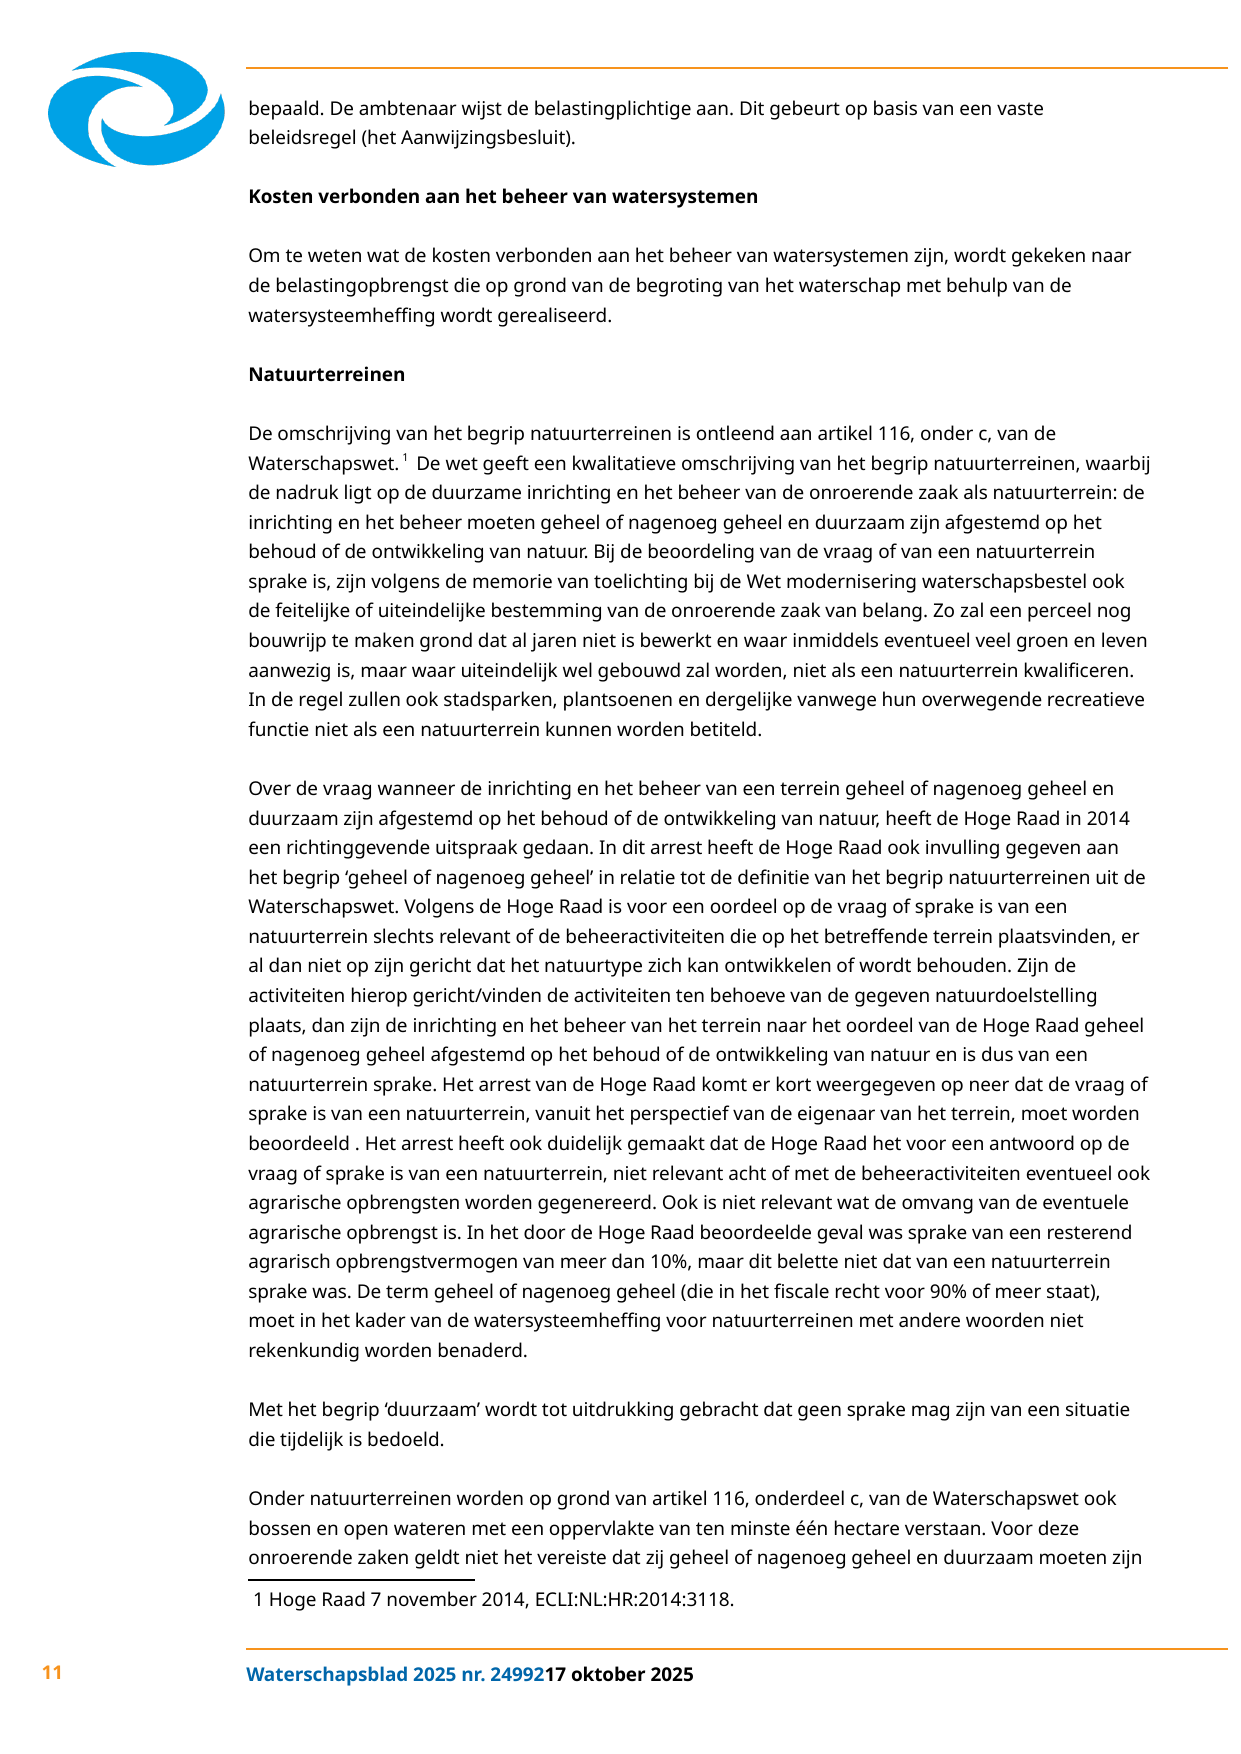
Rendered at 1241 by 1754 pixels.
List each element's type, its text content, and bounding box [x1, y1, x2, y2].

text Over de vraag wanneer de inrichting en het beheer van een terrein geheel of nagenoeg geheel en duurzaam zijn afgestemd op het behoud of de ontwikkeling van natuur, heeft de Hoge Raad in 2014 een richtinggevende uitspraak gedaan. In dit arrest heeft de Hoge Raad ook invulling gegeven aan het begrip ‘geheel of nagenoeg geheel’ in relatie tot de definitie van het begrip natuurterreinen uit de Waterschapswet. Volgens de Hoge Raad is voor een oordeel op de vraag of sprake is van een natuurterrein slechts relevant of de beheeractiviteiten die op het betreffende terrein plaatsvinden, er al dan niet op zijn gericht dat het natuurtype zich kan ontwikkelen of wordt behouden. Zijn de activiteiten hierop gericht/vinden de activiteiten ten behoeve van de gegeven natuurdoelstelling plaats, dan zijn de inrichting en het beheer van het terrein naar het oordeel van de Hoge Raad geheel of nagenoeg geheel afgestemd op het behoud of de ontwikkeling van natuur en is dus van een natuurterrein sprake. Het arrest van de Hoge Raad komt er kort weergegeven op neer dat de vraag of sprake is van een natuurterrein, vanuit het perspectief van de eigenaar van het terrein, moet worden beoordeeld . Het arrest heeft ook duidelijk gemaakt dat de Hoge Raad het voor een antwoord op de vraag of sprake is van een natuurterrein, niet relevant acht of met de beheeractiviteiten eventueel ook agrarische opbrengsten worden gegenereerd. Ook is niet relevant wat de omvang van de eventuele agrarische opbrengst is. In het door de Hoge Raad beoordeelde geval was sprake van een resterend agrarisch opbrengstvermogen van meer dan 10%, maar dit belette niet dat van een natuurterrein sprake was. De term geheel of nagenoeg geheel (die in het fiscale recht voor 90% of meer staat), moet in het kader van de watersysteemheffing voor natuurterreinen met andere woorden niet rekenkundig worden benaderd. [248, 775, 1152, 1363]
text Onder natuurterreinen worden op grond van artikel 116, onderdeel c, van de Waterschapswet ook bossen en open wateren met een oppervlakte van ten minste één hectare verstaan. Voor deze onroerende zaken geldt niet het vereiste dat zij geheel of nagenoeg geheel en duurzaam moeten zijn [248, 1485, 1152, 1570]
picture [41, 47, 231, 172]
text Natuurterreinen [248, 361, 1152, 387]
text bepaald. De ambtenaar wijst de belastingplichtige aan. Dit gebeurt op basis van een vaste beleidsregel (het Aanwijzingsbesluit). [248, 95, 1152, 150]
text Kosten verbonden aan het beheer van watersystemen [248, 183, 1152, 209]
text Met het begrip ‘duurzaam’ wordt tot uitdrukking gebracht dat geen sprake mag zijn van een situatie die tijdelijk is bedoeld. [248, 1396, 1152, 1452]
text De omschrijving van het begrip natuurterreinen is ontleend aan artikel 116, onder c, van de Waterschapswet. De wet geeft een kwalitatieve omschrijving van het begrip natuurterreinen, waarbij de nadruk ligt op de duurzame inrichting en het beheer van de onroerende zaak als natuurterrein: de inrichting en het beheer moeten geheel of nagenoeg geheel en duurzaam zijn afgestemd op het behoud of de ontwikkeling van natuur. Bij de beoordeling van de vraag of van een natuurterrein sprake is, zijn volgens de memorie van toelichting bij de Wet modernisering waterschapsbestel ook de feitelijke of uiteindelijke bestemming van de onroerende zaak van belang. Zo zal een perceel nog bouwrijp te maken grond dat al jaren niet is bewerkt en waar inmiddels eventueel veel groen en leven aanwezig is, maar waar uiteindelijk wel gebouwd zal worden, niet als een natuurterrein kwalificeren. In de regel zullen ook stadsparken, plantsoenen en dergelijke vanwege hun overwegende recreatieve functie niet als een natuurterrein kunnen worden betiteld. [248, 420, 1152, 742]
text Om te weten wat de kosten verbonden aan het beheer van watersystemen zijn, wordt gekeken naar de belastingopbrengst die op grond van de begroting van het waterschap met behulp van de watersysteemheffing wordt gerealiseerd. [248, 243, 1152, 328]
text Hoge Raad 7 november 2014, ECLI:NL:HR:2014:3118. [248, 1586, 1152, 1612]
